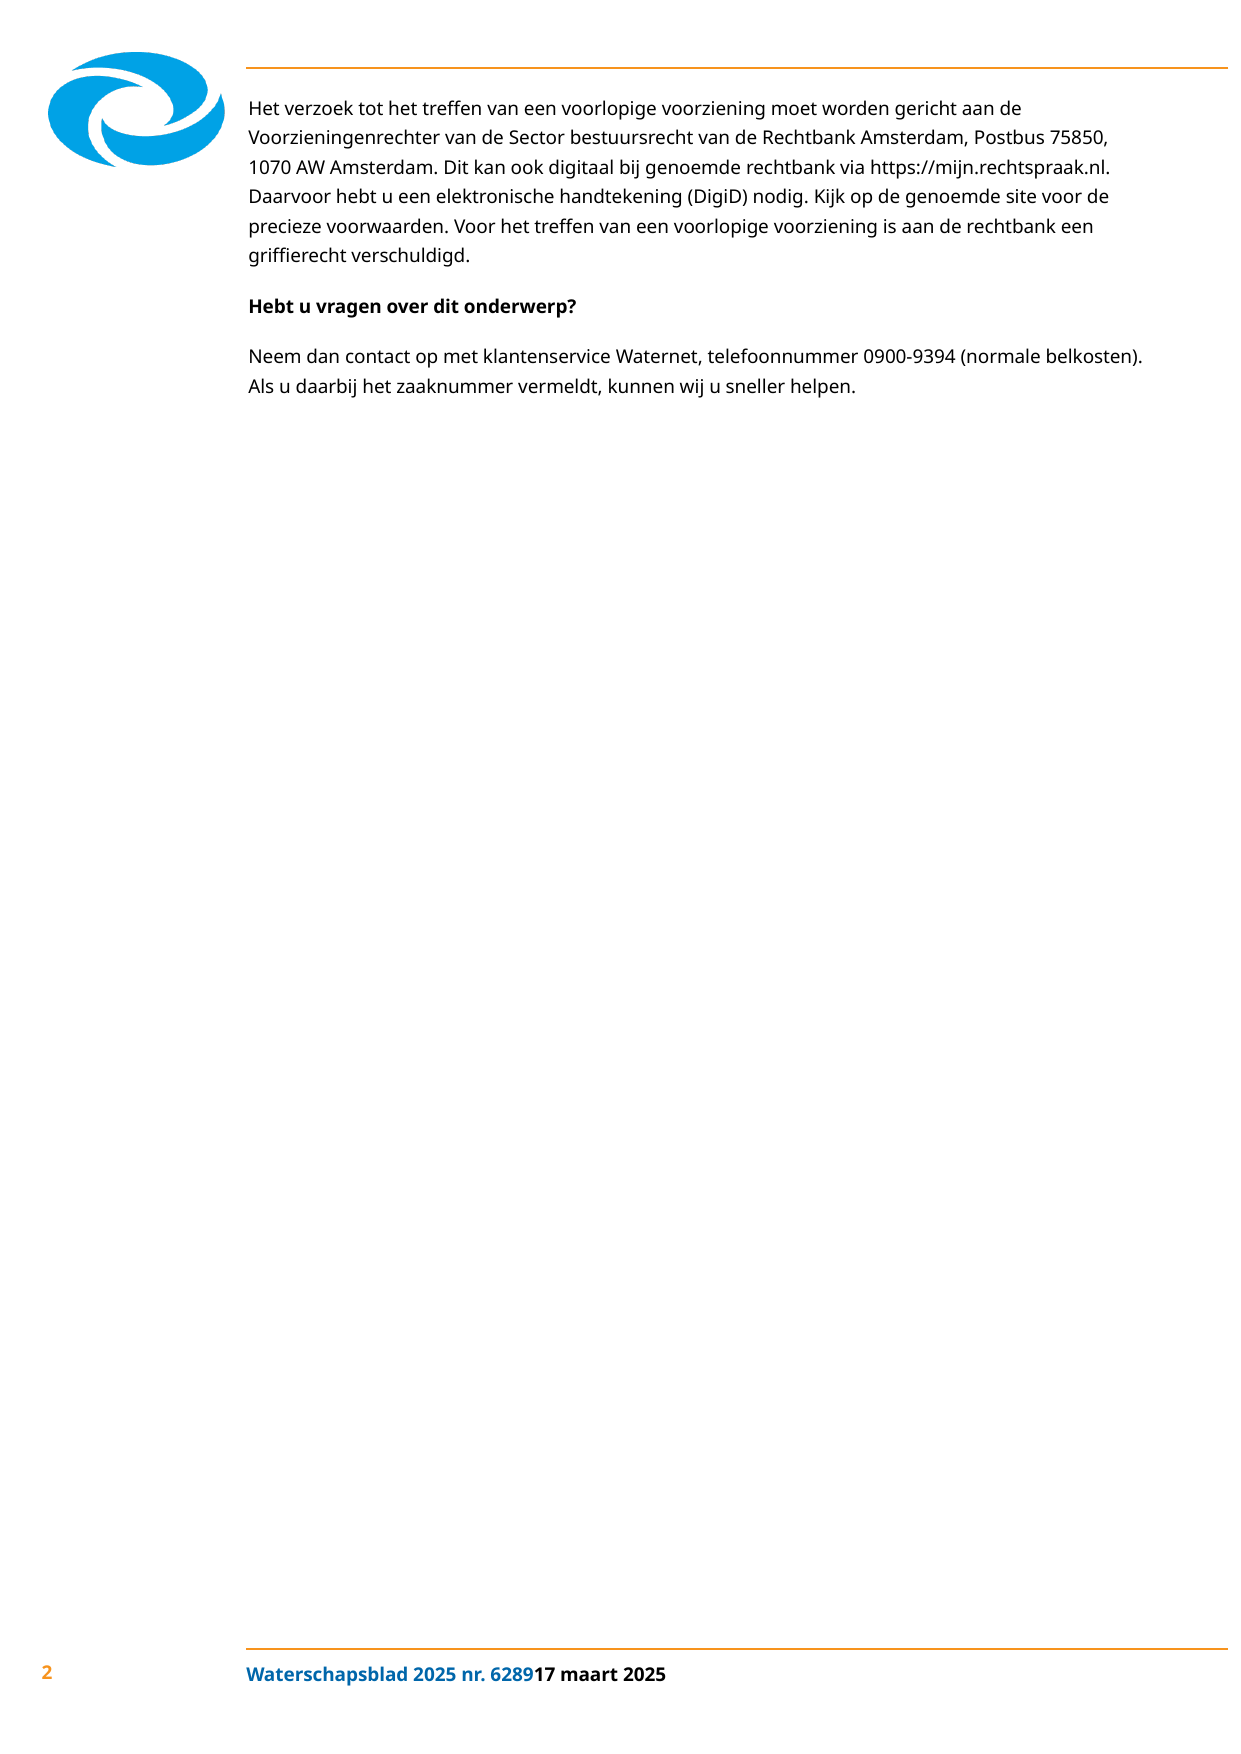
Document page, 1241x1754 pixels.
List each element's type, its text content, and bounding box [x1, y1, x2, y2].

text Hebt u vragen over dit onderwerp? [248, 293, 1152, 319]
picture [41, 47, 231, 172]
text Het verzoek tot het treffen van een voorlopige voorziening moet worden gericht aan de Voorzieningenrechter van de Sector bestuursrecht van de Rechtbank Amsterdam, Postbus 75850, 1070 AW Amsterdam. Dit kan ook digitaal bij genoemde rechtbank via https://mijn.rechtspraak.nl. Daarvoor hebt u een elektronische handtekening (DigiD) nodig. Kijk op de genoemde site voor de precieze voorwaarden. Voor het treffen van een voorlopige voorziening is aan de rechtbank een griffierecht verschuldigd. [248, 95, 1152, 268]
text Neem dan contact op met klantenservice Waternet, telefoonnummer 0900-9394 (normale belkosten). Als u daarbij het zaaknummer vermeldt, kunnen wij u sneller helpen. [248, 343, 1152, 399]
